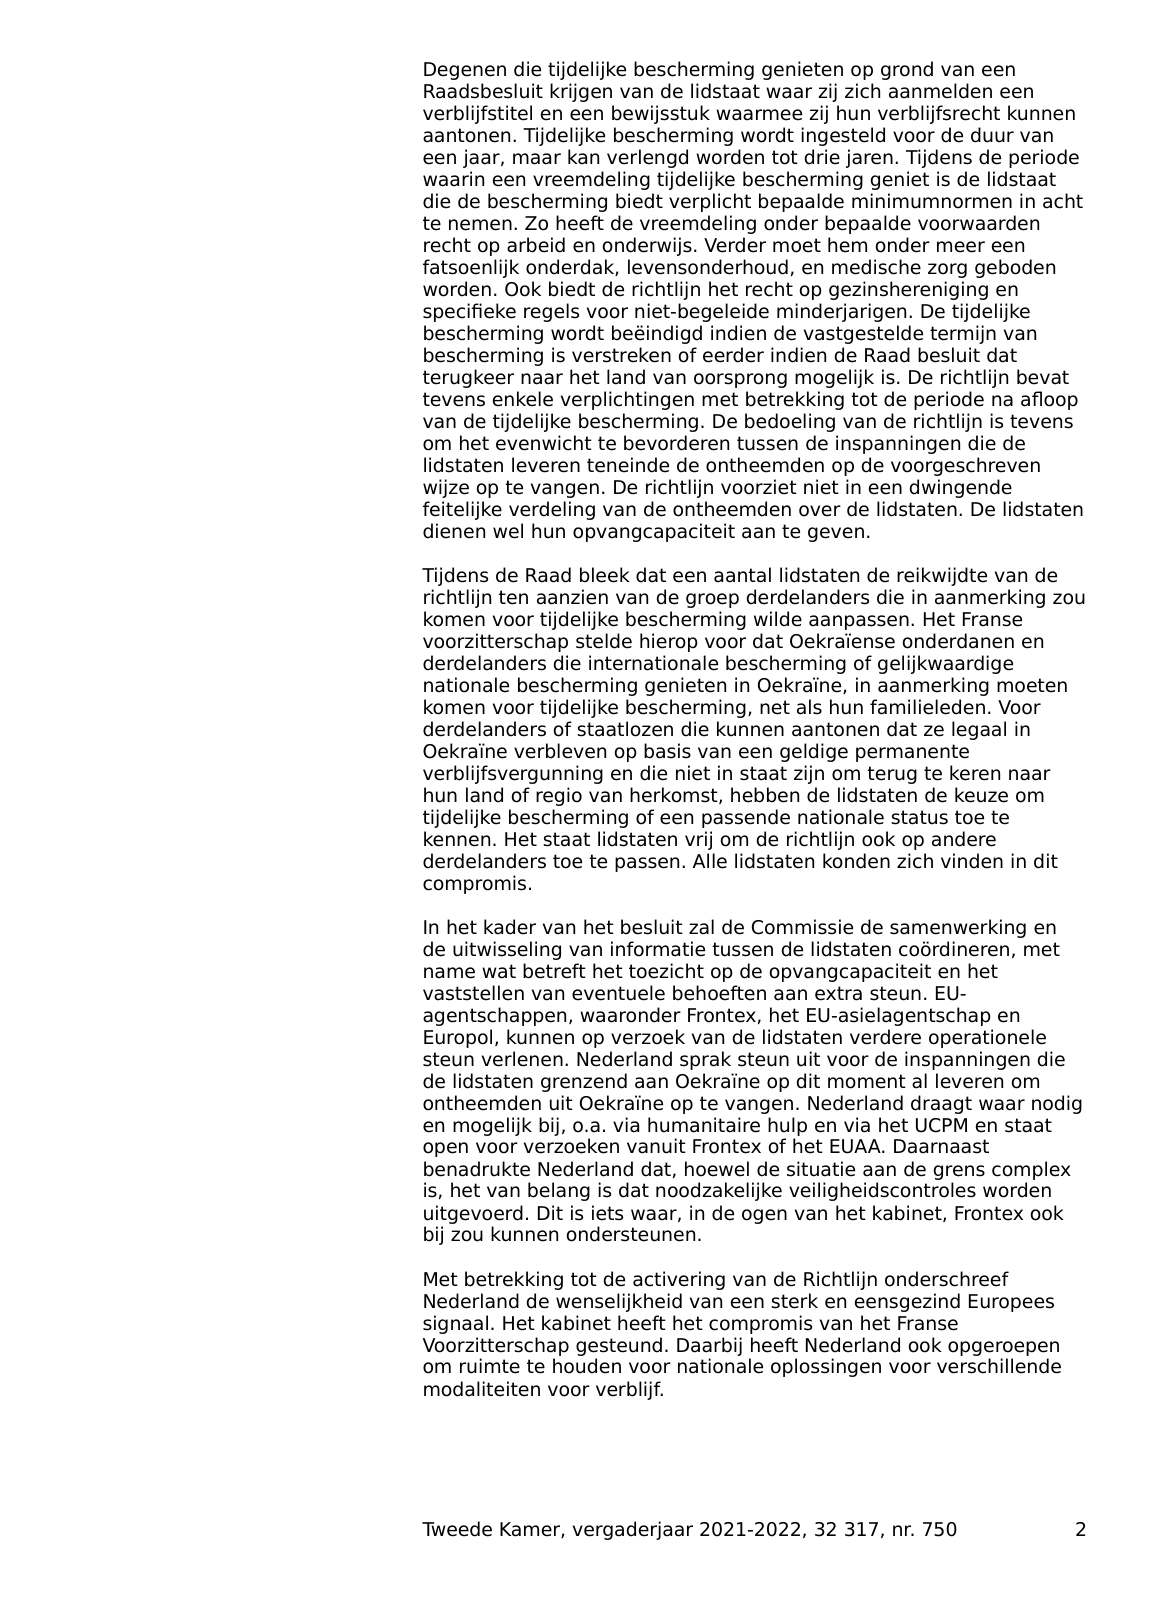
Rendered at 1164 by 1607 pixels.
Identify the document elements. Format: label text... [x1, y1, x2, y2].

text Tijdens de Raad bleek dat een aantal lidstaten de reikwijdte van de richtlijn ten aanzien van de groep derdelanders die in aanmerking zou komen voor tijdelijke bescherming wilde aanpassen. Het Franse voorzitterschap stelde hierop voor dat Oekraïense onderdanen en derdelanders die internationale bescherming of gelijkwaardige nationale bescherming genieten in Oekraïne, in aanmerking moeten komen voor tijdelijke bescherming, net als hun familieleden. Voor derdelanders of staatlozen die kunnen aantonen dat ze legaal in Oekraïne verbleven op basis van een geldige permanente verblijfsvergunning en die niet in staat zijn om terug te keren naar hun land of regio van herkomst, hebben de lidstaten de keuze om tijdelijke bescherming of een passende nationale status toe te kennen. Het staat lidstaten vrij om de richtlijn ook op andere derdelanders toe te passen. Alle lidstaten konden zich vinden in dit compromis. [422, 565, 1087, 894]
text In het kader van het besluit zal de Commissie de samenwerking en de uitwisseling van informatie tussen de lidstaten coördineren, met name wat betreft het toezicht op de opvangcapaciteit en het vaststellen van eventuele behoeften aan extra steun. EU-agentschappen, waaronder Frontex, het EU-asielagentschap en Europol, kunnen op verzoek van de lidstaten verdere operationele steun verlenen. Nederland sprak steun uit voor de inspanningen die de lidstaten grenzend aan Oekraïne op dit moment al leveren om ontheemden uit Oekraïne op te vangen. Nederland draagt waar nodig en mogelijk bij, o.a. via humanitaire hulp en via het UCPM en staat open voor verzoeken vanuit Frontex of het EUAA. Daarnaast benadrukte Nederland dat, hoewel de situatie aan de grens complex is, het van belang is dat noodzakelijke veiligheidscontroles worden uitgevoerd. Dit is iets waar, in de ogen van het kabinet, Frontex ook bij zou kunnen ondersteunen. [422, 917, 1087, 1246]
text Met betrekking tot de activering van de Richtlijn onderschreef Nederland de wenselijkheid van een sterk en eensgezind Europees signaal. Het kabinet heeft het compromis van het Franse Voorzitterschap gesteund. Daarbij heeft Nederland ook opgeroepen om ruimte te houden voor nationale oplossingen voor verschillende modaliteiten voor verblijf. [422, 1268, 1087, 1400]
text Degenen die tijdelijke bescherming genieten op grond van een Raadsbesluit krijgen van de lidstaat waar zij zich aanmelden een verblijfstitel en een bewijsstuk waarmee zij hun verblijfsrecht kunnen aantonen. Tijdelijke bescherming wordt ingesteld voor de duur van een jaar, maar kan verlengd worden tot drie jaren. Tijdens de periode waarin een vreemdeling tijdelijke bescherming geniet is de lidstaat die de bescherming biedt verplicht bepaalde minimumnormen in acht te nemen. Zo heeft de vreemdeling onder bepaalde voorwaarden recht op arbeid en onderwijs. Verder moet hem onder meer een fatsoenlijk onderdak, levensonderhoud, en medische zorg geboden worden. Ook biedt de richtlijn het recht op gezinshereniging en specifieke regels voor niet-begeleide minderjarigen. De tijdelijke bescherming wordt beëindigd indien de vastgestelde termijn van bescherming is verstreken of eerder indien de Raad besluit dat terugkeer naar het land van oorsprong mogelijk is. De richtlijn bevat tevens enkele verplichtingen met betrekking tot de periode na afloop van de tijdelijke bescherming. De bedoeling van de richtlijn is tevens om het evenwicht te bevorderen tussen de inspanningen die de lidstaten leveren teneinde de ontheemden op de voorgeschreven wijze op te vangen. De richtlijn voorziet niet in een dwingende feitelijke verdeling van de ontheemden over de lidstaten. De lidstaten dienen wel hun opvangcapaciteit aan te geven. [422, 59, 1087, 543]
